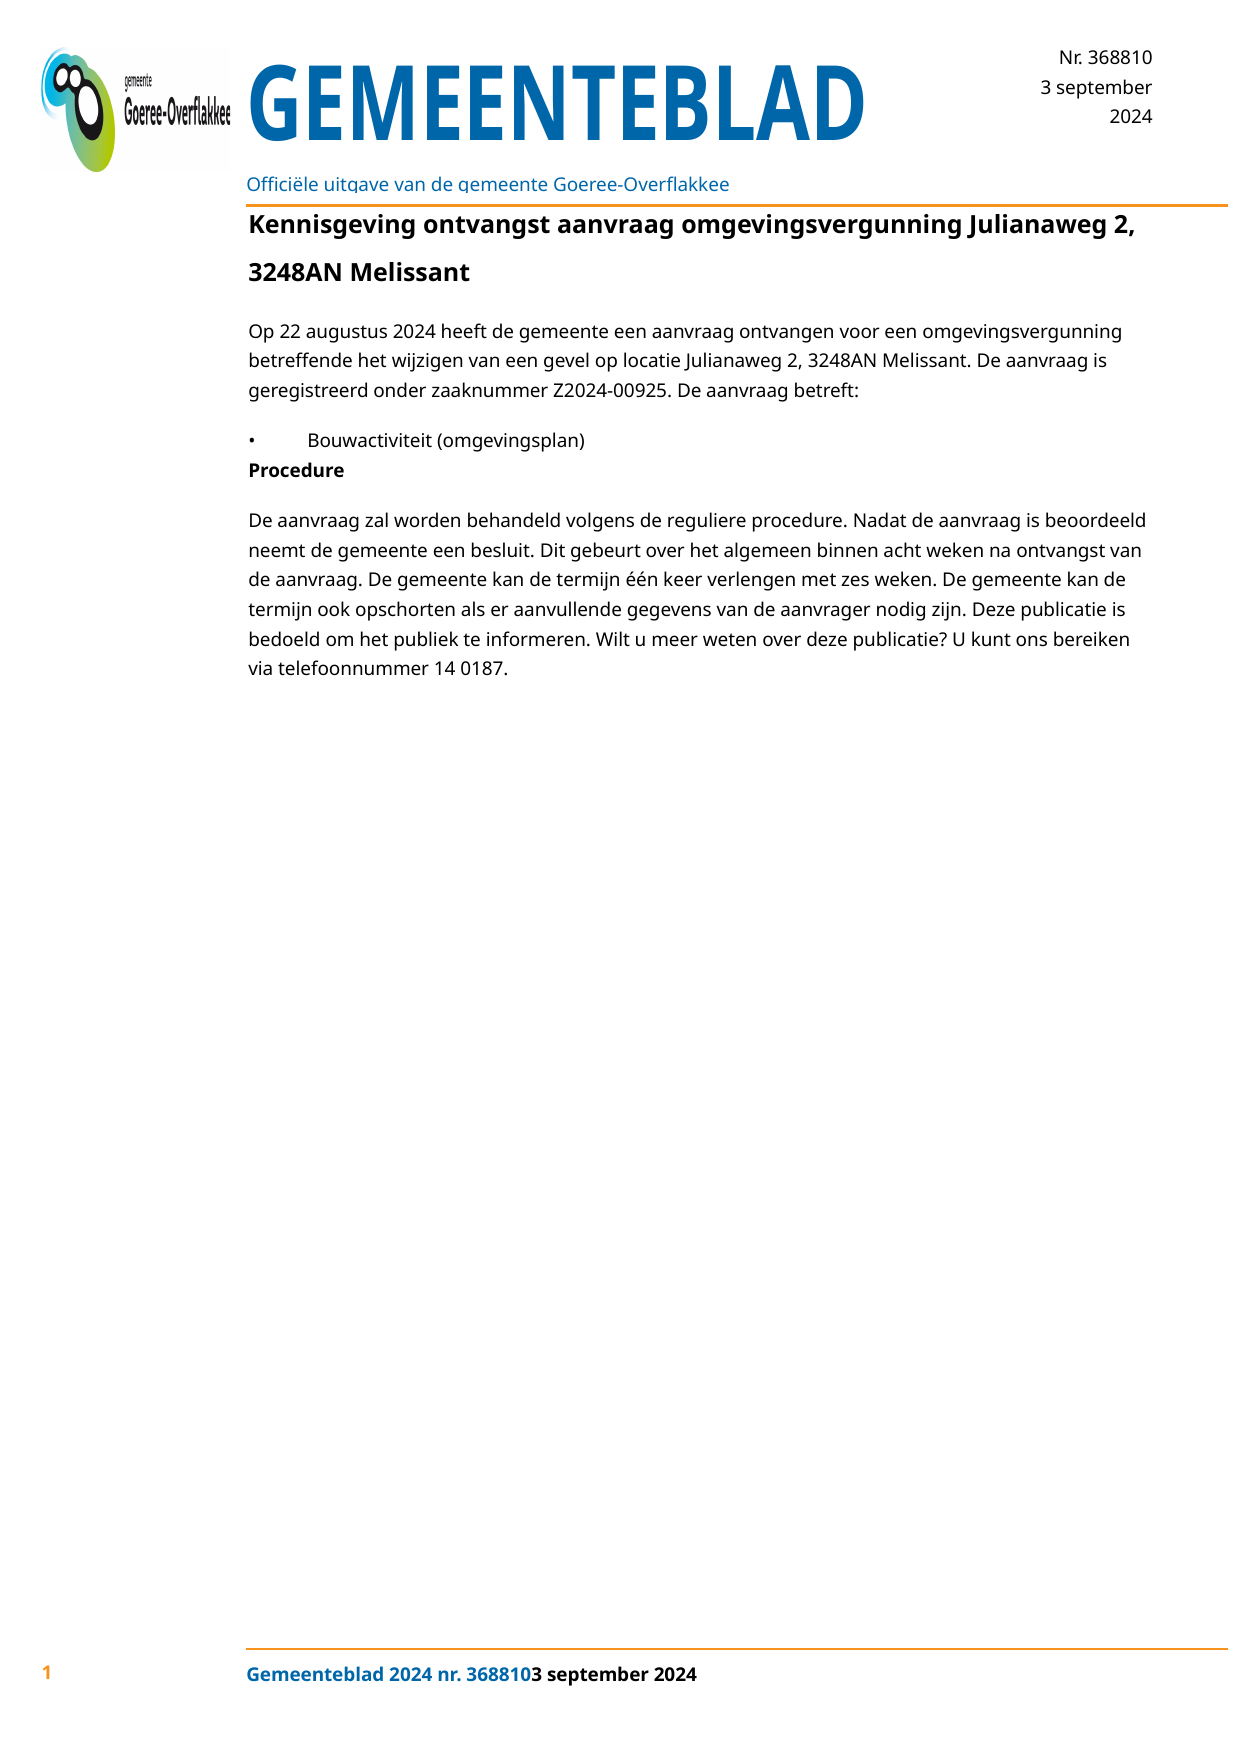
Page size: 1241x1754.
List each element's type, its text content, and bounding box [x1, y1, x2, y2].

text Op 22 augustus 2024 heeft de gemeente een aanvraag ontvangen voor een omgevingsvergunning betreffende het wijzigen van een gevel op locatie Julianaweg 2, 3248AN Melissant. De aanvraag is geregistreerd onder zaaknummer Z2024-00925. De aanvraag betreft: [248, 318, 1152, 403]
text Procedure [248, 457, 1152, 483]
picture [41, 47, 231, 172]
text Kennisgeving ontvangst aanvraag omgevingsvergunning Julianaweg 2, 3248AN Melissant [248, 207, 1152, 288]
list Bouwactiviteit (omgevingsplan) [248, 427, 1152, 453]
text De aanvraag zal worden behandeld volgens de reguliere procedure. Nadat de aanvraag is beoordeeld neemt de gemeente een besluit. Dit gebeurt over het algemeen binnen acht weken na ontvangst van de aanvraag. De gemeente kan de termijn één keer verlengen met zes weken. De gemeente kan de termijn ook opschorten als er aanvullende gegevens van de aanvrager nodig zijn. Deze publicatie is bedoeld om het publiek te informeren. Wilt u meer weten over deze publicatie? U kunt ons bereiken via telefoonnummer 14 0187. [248, 507, 1152, 681]
